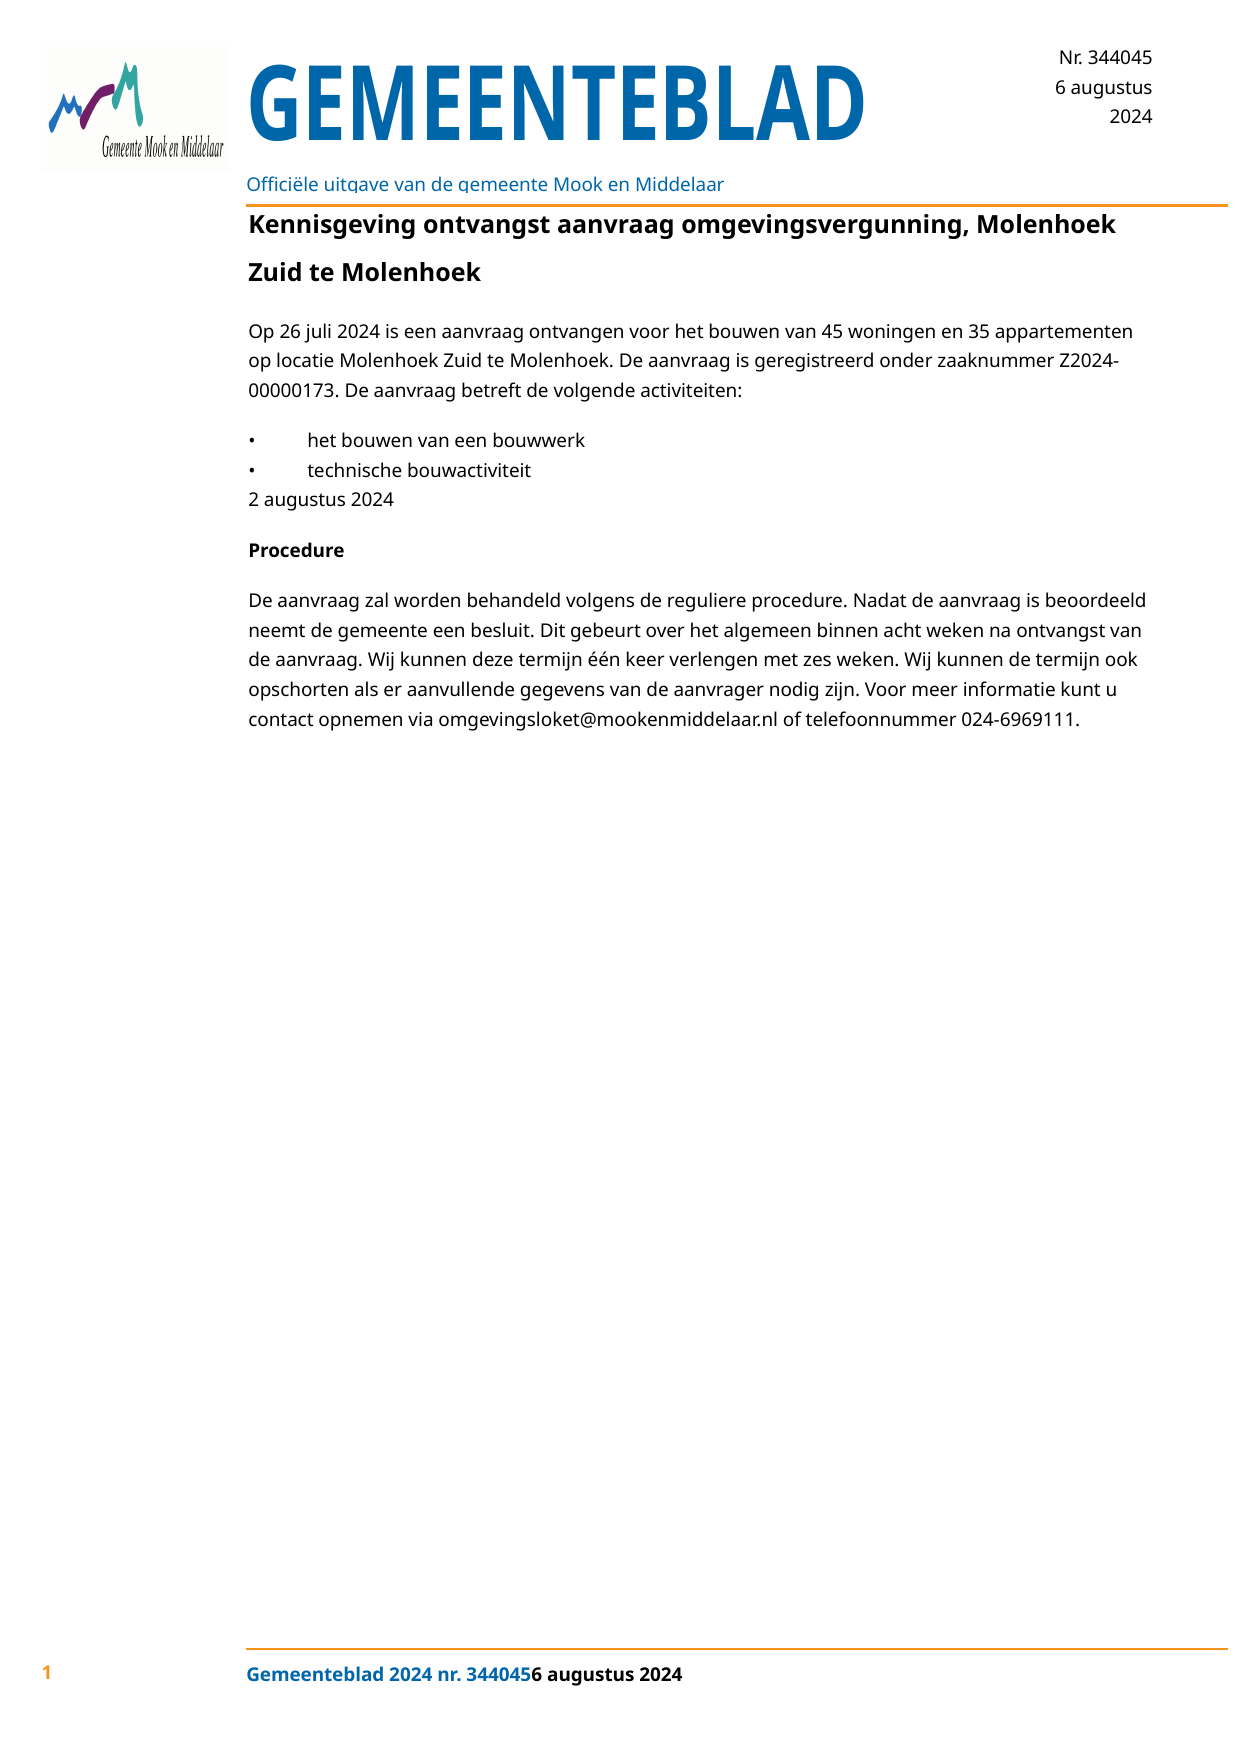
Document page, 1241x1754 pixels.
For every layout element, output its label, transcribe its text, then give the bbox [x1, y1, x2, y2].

text Op 26 juli 2024 is een aanvraag ontvangen voor het bouwen van 45 woningen en 35 appartementen op locatie Molenhoek Zuid te Molenhoek. De aanvraag is geregistreerd onder zaaknummer Z2024-00000173. De aanvraag betreft de volgende activiteiten: [248, 318, 1152, 403]
list het bouwen van een bouwwerk [248, 427, 1152, 453]
text 2 augustus 2024 [248, 487, 1152, 512]
picture [41, 47, 231, 172]
text Procedure [248, 537, 1152, 563]
text De aanvraag zal worden behandeld volgens de reguliere procedure. Nadat de aanvraag is beoordeeld neemt de gemeente een besluit. Dit gebeurt over het algemeen binnen acht weken na ontvangst van de aanvraag. Wij kunnen deze termijn één keer verlengen met zes weken. Wij kunnen de termijn ook opschorten als er aanvullende gegevens van de aanvrager nodig zijn. Voor meer informatie kunt u contact opnemen via omgevingsloket@mookenmiddelaar.nl of telefoonnummer 024-6969111. [248, 587, 1152, 732]
list technische bouwactiviteit [248, 457, 1152, 483]
text Kennisgeving ontvangst aanvraag omgevingsvergunning, Molenhoek Zuid te Molenhoek [248, 207, 1152, 288]
